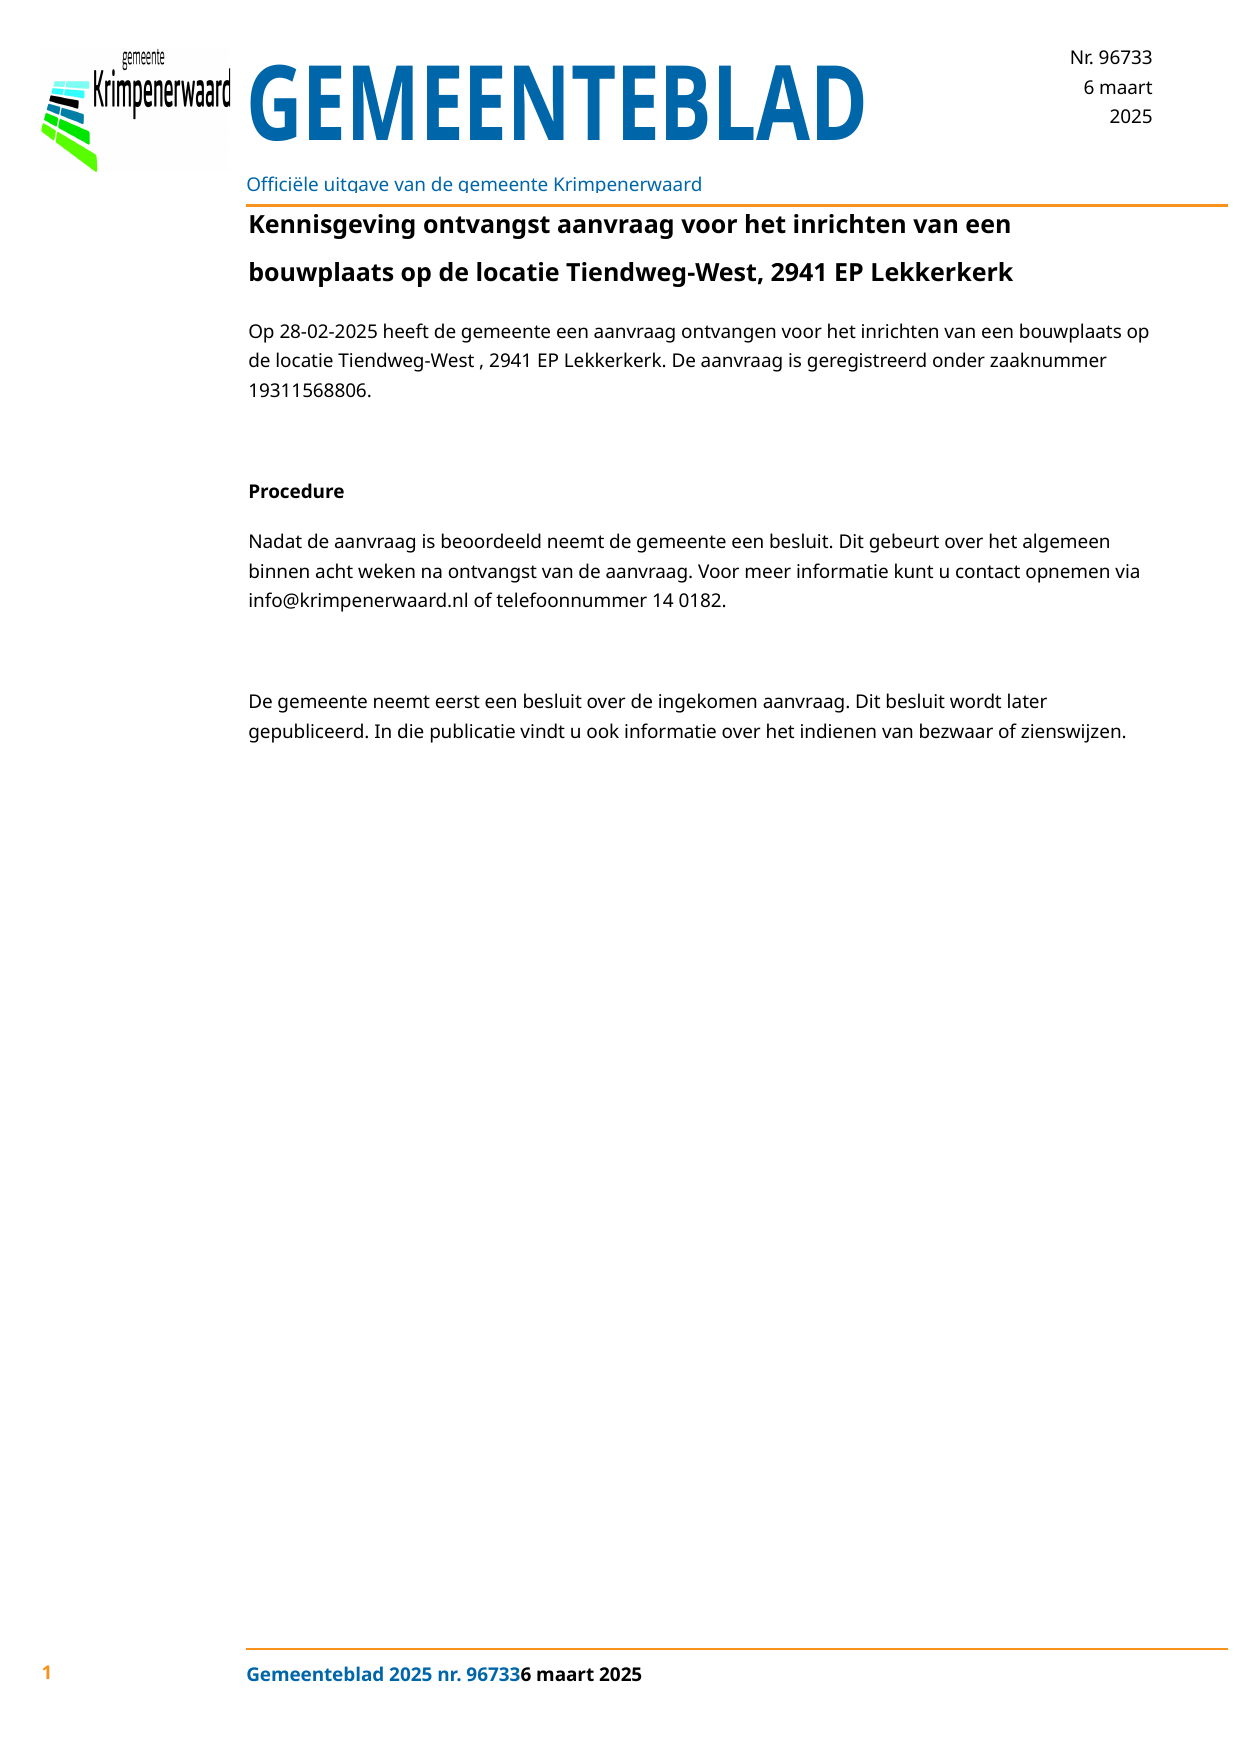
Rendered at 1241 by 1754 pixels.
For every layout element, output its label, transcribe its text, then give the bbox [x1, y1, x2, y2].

text Nadat de aanvraag is beoordeeld neemt de gemeente een besluit. Dit gebeurt over het algemeen binnen acht weken na ontvangst van de aanvraag. Voor meer informatie kunt u contact opnemen via info@krimpenerwaard.nl of telefoonnummer 14 0182. [248, 528, 1152, 613]
text Kennisgeving ontvangst aanvraag voor het inrichten van een bouwplaats op de locatie Tiendweg-West, 2941 EP Lekkerkerk [248, 207, 1152, 288]
text Op 28-02-2025 heeft de gemeente een aanvraag ontvangen voor het inrichten van een bouwplaats op de locatie Tiendweg-West , 2941 EP Lekkerkerk. De aanvraag is geregistreerd onder zaaknummer 19311568806. [248, 318, 1152, 403]
text Procedure [248, 478, 1152, 504]
picture [41, 47, 231, 172]
text De gemeente neemt eerst een besluit over de ingekomen aanvraag. Dit besluit wordt later gepubliceerd. In die publicatie vindt u ook informatie over het indienen van bezwaar of zienswijzen. [248, 688, 1152, 744]
